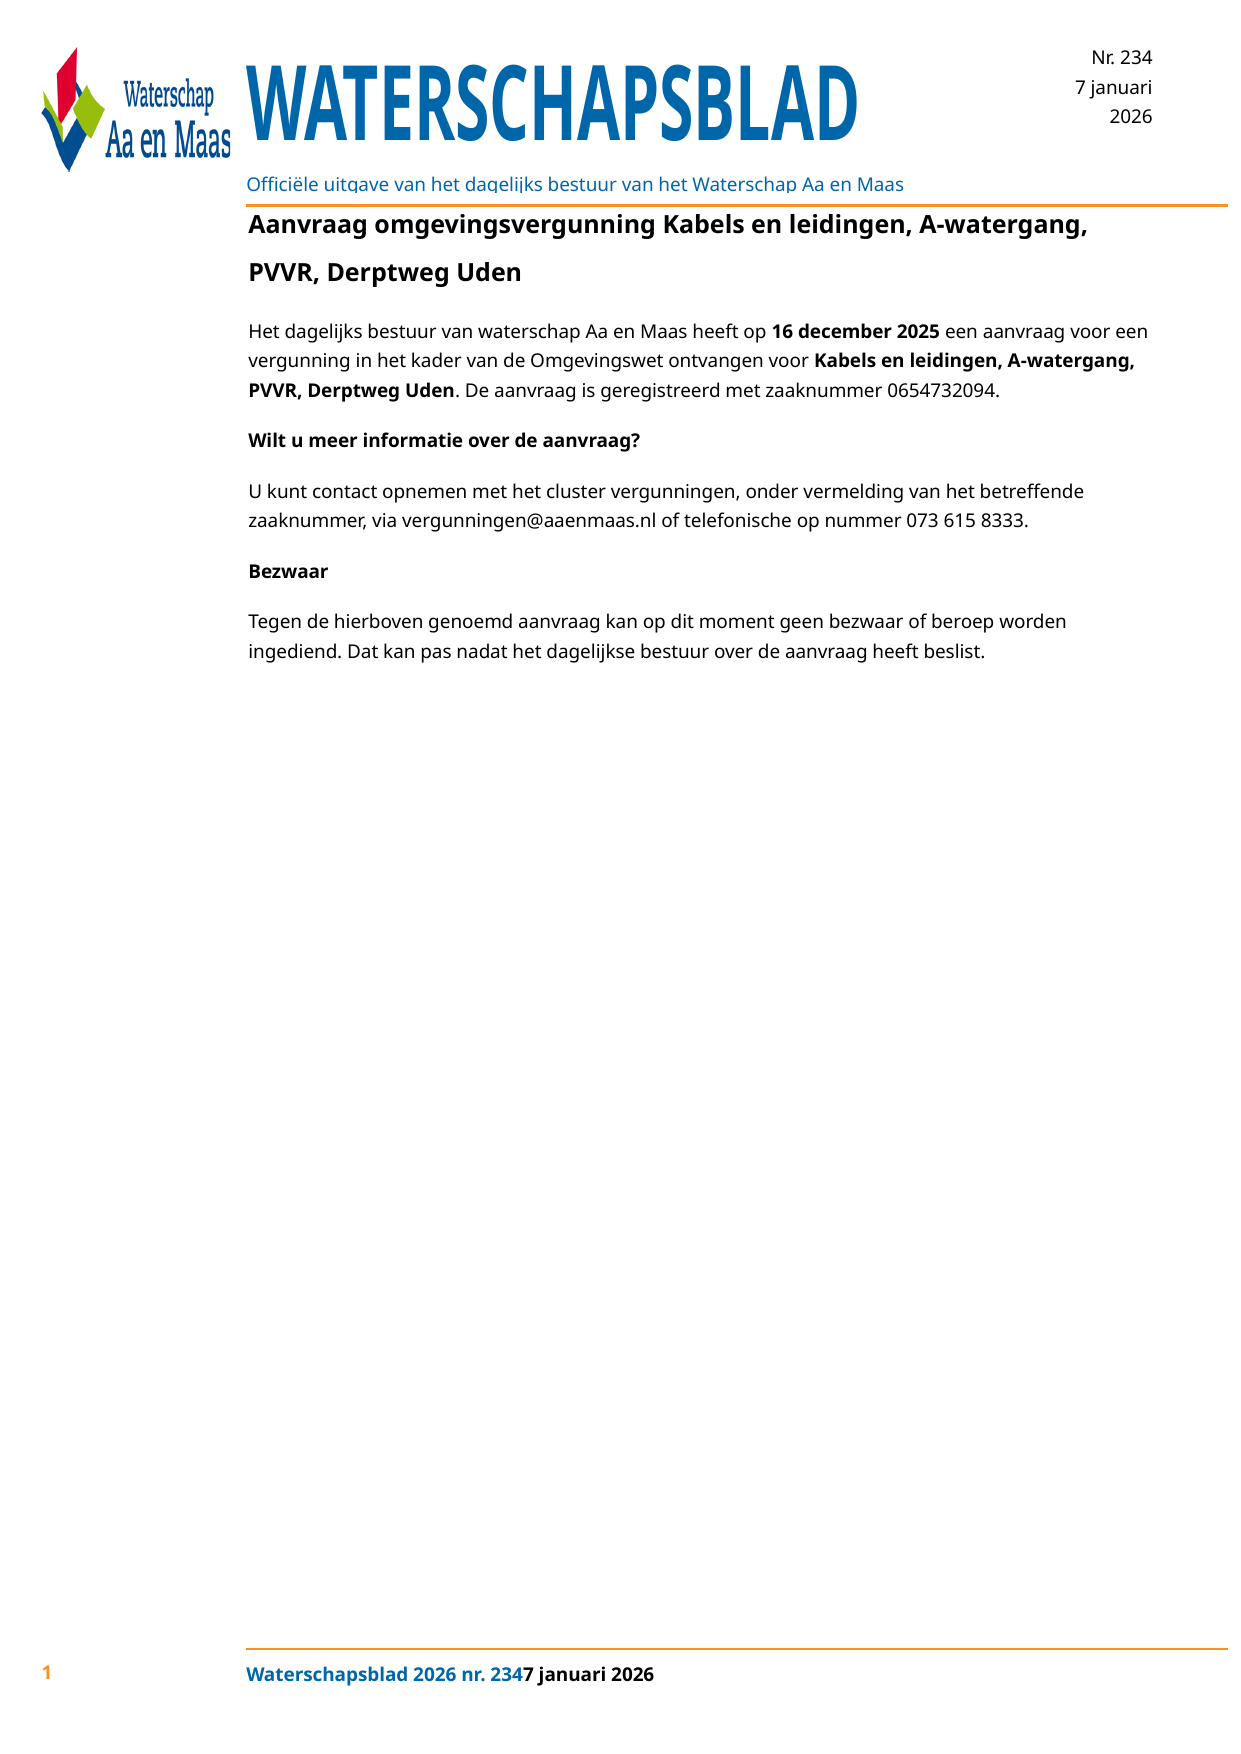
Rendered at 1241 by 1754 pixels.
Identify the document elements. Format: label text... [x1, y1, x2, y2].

text Het dagelijks bestuur van waterschap Aa en Maas heeft op 16 december 2025 een aanvraag voor een vergunning in het kader van de Omgevingswet ontvangen voor Kabels en leidingen, A-watergang, PVVR, Derptweg Uden. De aanvraag is geregistreerd met zaaknummer 0654732094. [248, 318, 1152, 403]
picture [41, 47, 231, 172]
text Tegen de hierboven genoemd aanvraag kan op dit moment geen bezwaar of beroep worden ingediend. Dat kan pas nadat het dagelijkse bestuur over de aanvraag heeft beslist. [248, 608, 1152, 664]
text Wilt u meer informatie over de aanvraag? [248, 427, 1152, 453]
text Aanvraag omgevingsvergunning Kabels en leidingen, A-watergang, PVVR, Derptweg Uden [248, 207, 1152, 288]
text U kunt contact opnemen met het cluster vergunningen, onder vermelding van het betreffende zaaknummer, via vergunningen@aaenmaas.nl of telefonische op nummer 073 615 8333. [248, 478, 1152, 533]
text Bezwaar [248, 558, 1152, 584]
